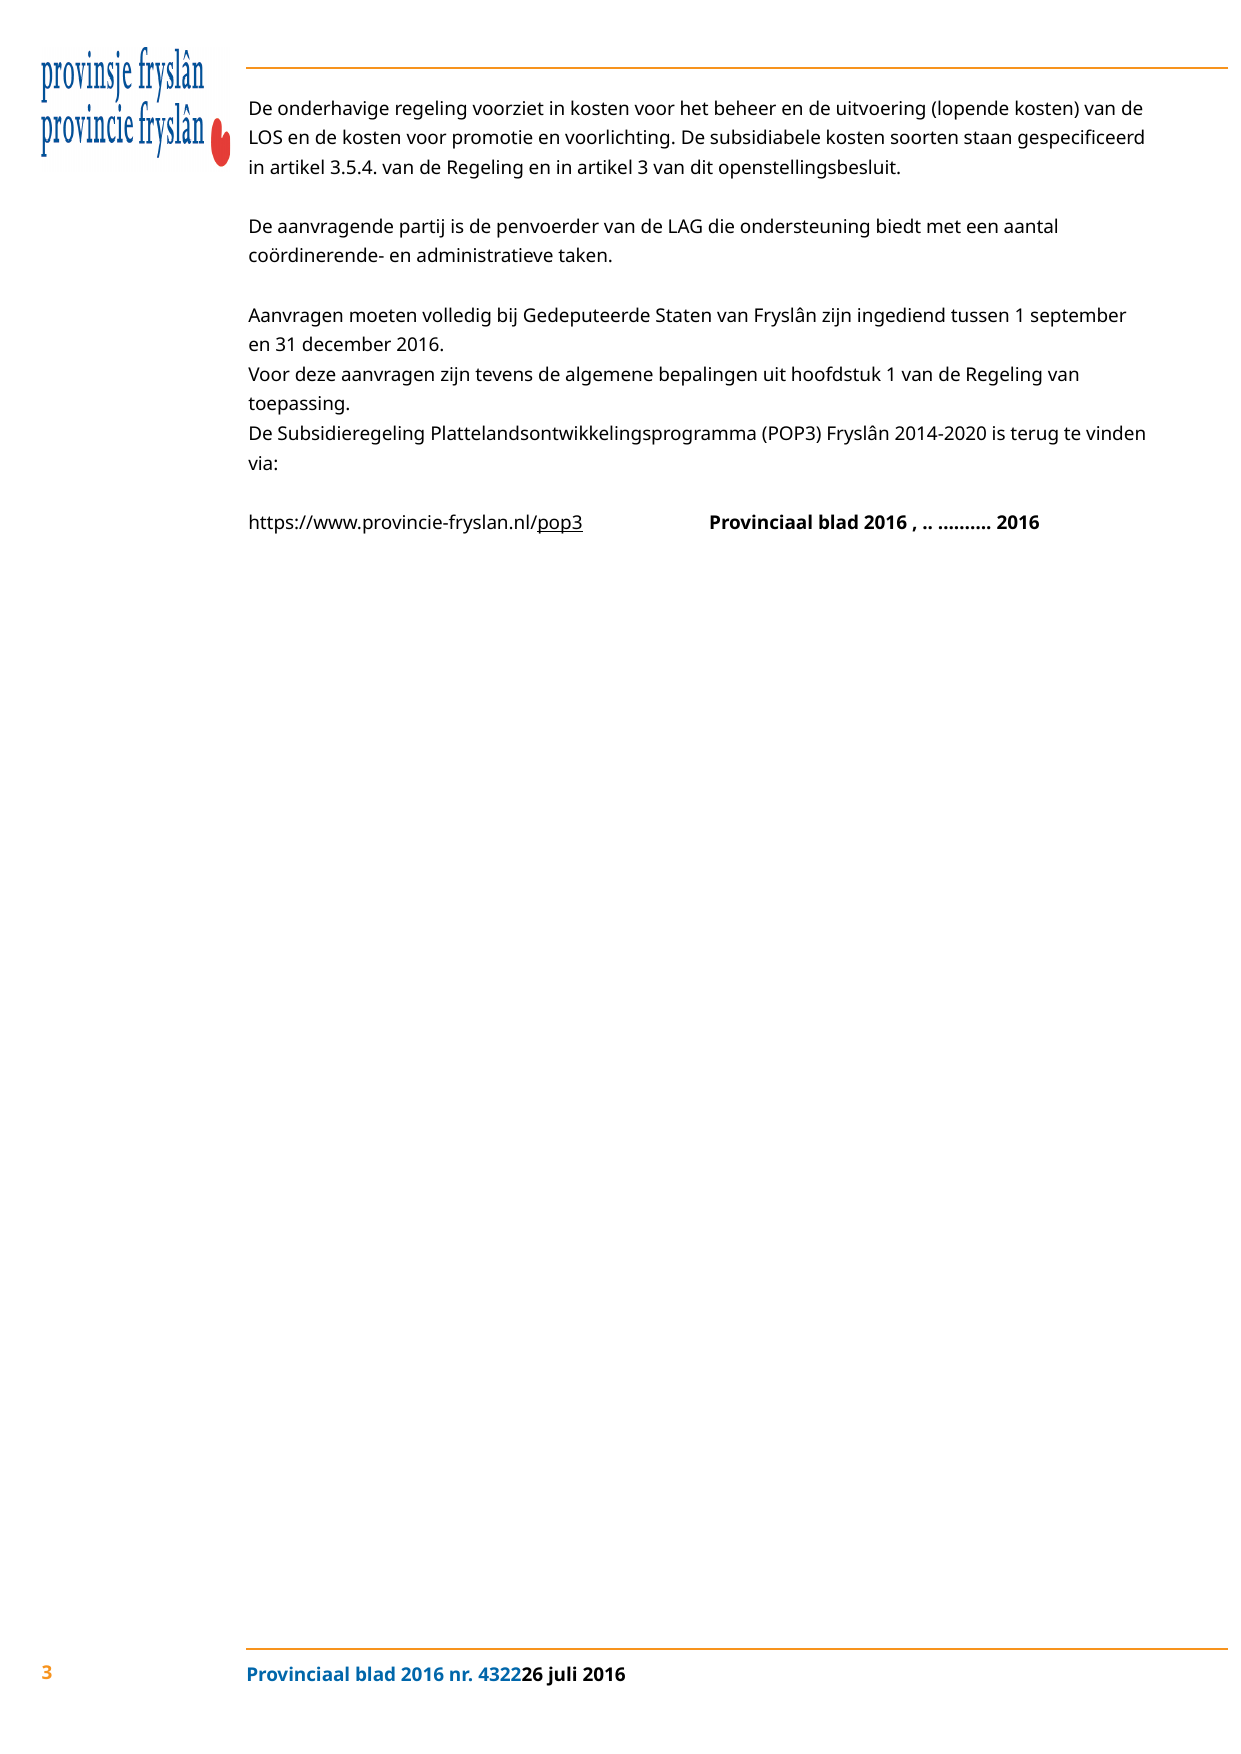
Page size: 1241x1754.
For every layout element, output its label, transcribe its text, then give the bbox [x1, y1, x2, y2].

picture [41, 47, 231, 172]
table_header https://www.provincie-fryslan.nl/pop3 [248, 509, 709, 535]
text Voor deze aanvragen zijn tevens de algemene bepalingen uit hoofdstuk 1 van de Regeling van toepassing. [248, 361, 1152, 416]
text De Subsidieregeling Plattelandsontwikkelingsprogramma (POP3) Fryslân 2014-2020 is terug te vinden via: [248, 420, 1152, 476]
text Aanvragen moeten volledig bij Gedeputeerde Staten van Fryslân zijn ingediend tussen 1 september en 31 december 2016. [248, 302, 1152, 357]
table_header Provinciaal blad 2016 , .. ………. 2016 [709, 509, 1152, 535]
text De onderhavige regeling voorziet in kosten voor het beheer en de uitvoering (lopende kosten) van de LOS en de kosten voor promotie en voorlichting. De subsidiabele kosten soorten staan gespecificeerd in artikel 3.5.4. van de Regeling en in artikel 3 van dit openstellingsbesluit. [248, 95, 1152, 180]
text De aanvragende partij is de penvoerder van de LAG die ondersteuning biedt met een aantal coördinerende- en administratieve taken. [248, 213, 1152, 268]
